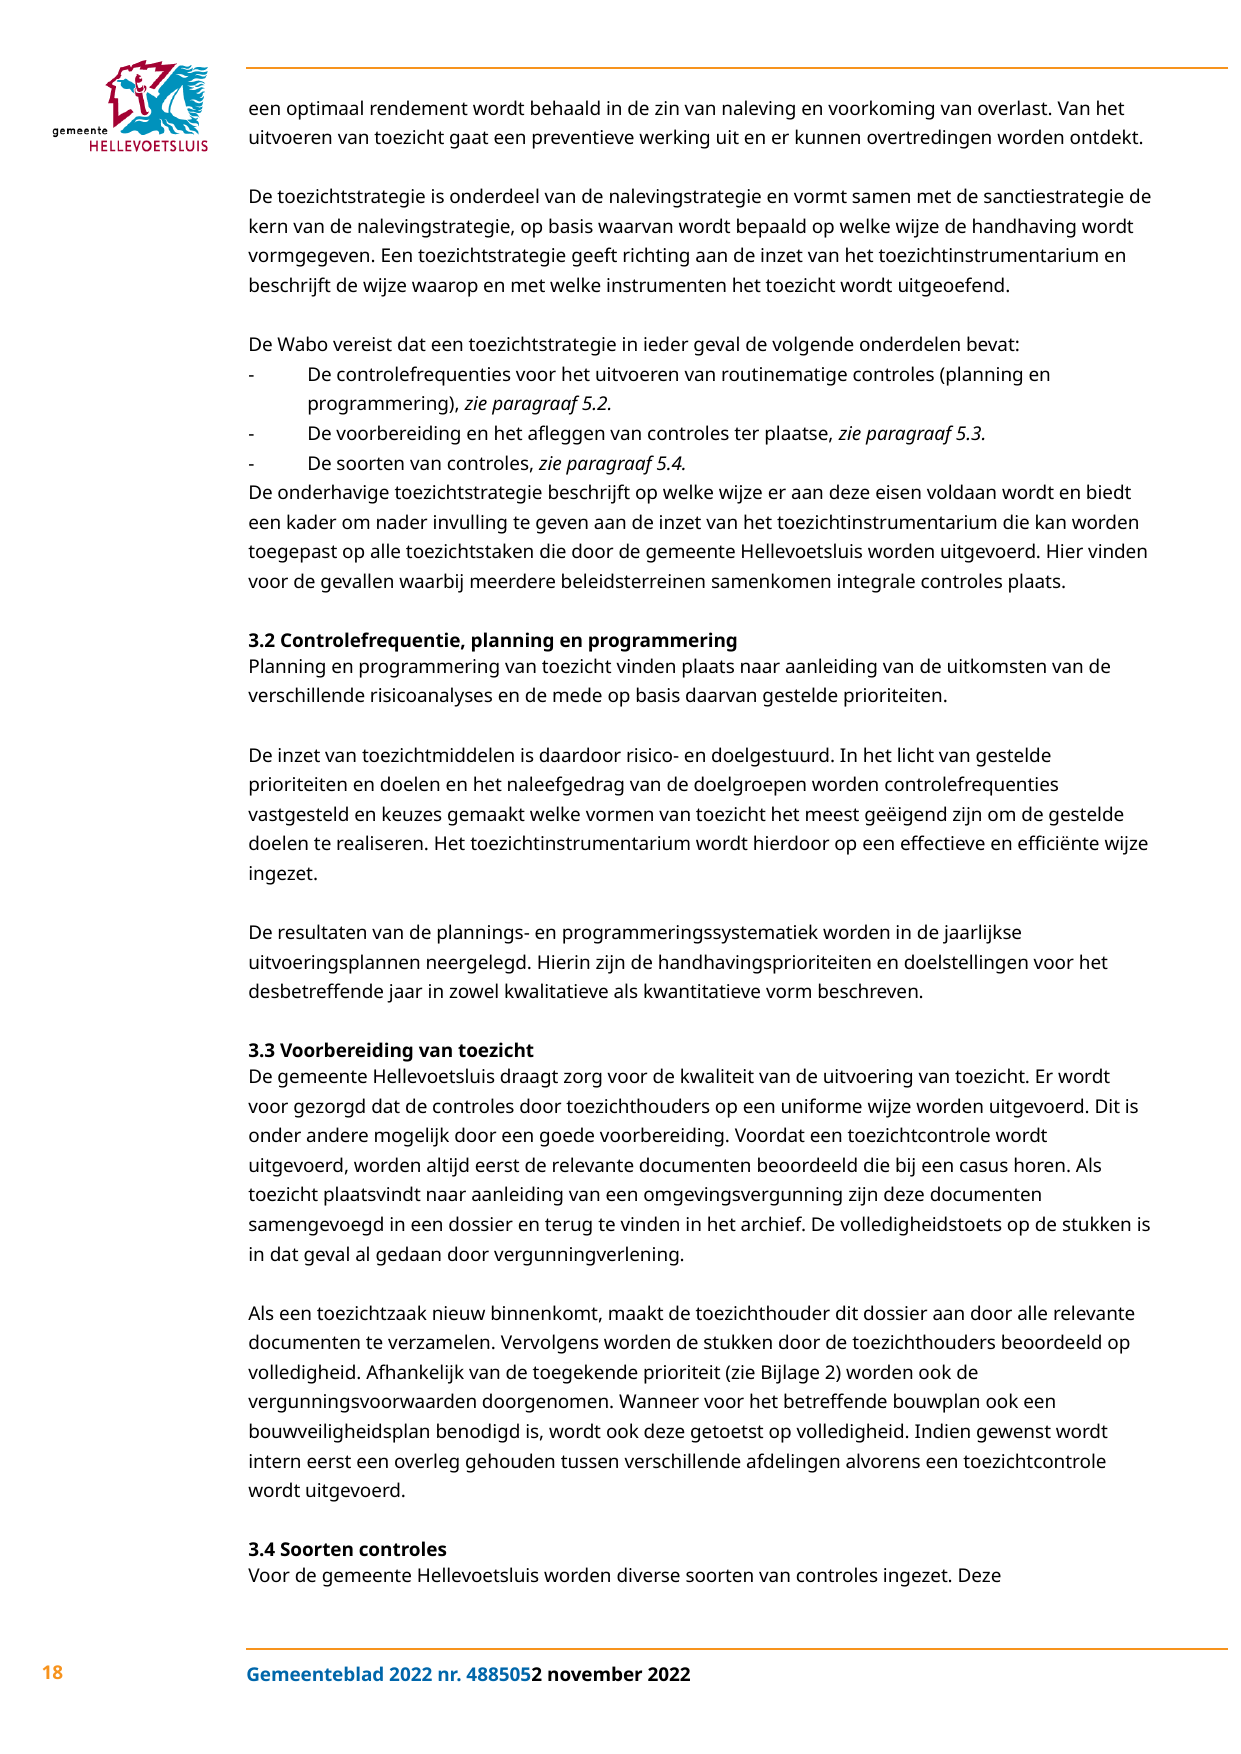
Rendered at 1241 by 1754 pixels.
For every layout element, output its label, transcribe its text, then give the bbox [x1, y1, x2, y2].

text De Wabo vereist dat een toezichtstrategie in ieder geval de volgende onderdelen bevat: [248, 331, 1152, 357]
text De resultaten van de plannings- en programmeringssystematiek worden in de jaarlijkse uitvoeringsplannen neergelegd. Hierin zijn de handhavingsprioriteiten en doelstellingen voor het desbetreffende jaar in zowel kwalitatieve als kwantitatieve vorm beschreven. [248, 919, 1152, 1004]
text een optimaal rendement wordt behaald in de zin van naleving en voorkoming van overlast. Van het uitvoeren van toezicht gaat een preventieve werking uit en er kunnen overtredingen worden ontdekt. [248, 95, 1152, 150]
list De voorbereiding en het afleggen van controles ter plaatse, zie paragraaf 5.3. [248, 420, 1152, 446]
list De soorten van controles, zie paragraaf 5.4. [248, 450, 1152, 476]
text De inzet van toezichtmiddelen is daardoor risico- en doelgestuurd. In het licht van gestelde prioriteiten en doelen en het naleefgedrag van de doelgroepen worden controlefrequenties vastgesteld en keuzes gemaakt welke vormen van toezicht het meest geëigend zijn om de gestelde doelen te realiseren. Het toezichtinstrumentarium wordt hierdoor op een effectieve en efficiënte wijze ingezet. [248, 742, 1152, 886]
text Planning en programmering van toezicht vinden plaats naar aanleiding van de uitkomsten van de verschillende risicoanalyses en de mede op basis daarvan gestelde prioriteiten. [248, 653, 1152, 708]
text De toezichtstrategie is onderdeel van de nalevingstrategie en vormt samen met de sanctiestrategie de kern van de nalevingstrategie, op basis waarvan wordt bepaald op welke wijze de handhaving wordt vormgegeven. Een toezichtstrategie geeft richting aan de inzet van het toezichtinstrumentarium en beschrijft de wijze waarop en met welke instrumenten het toezicht wordt uitgeoefend. [248, 183, 1152, 298]
text De onderhavige toezichtstrategie beschrijft op welke wijze er aan deze eisen voldaan wordt en biedt een kader om nader invulling te geven aan de inzet van het toezichtinstrumentarium die kan worden toegepast op alle toezichtstaken die door de gemeente Hellevoetsluis worden uitgevoerd. Hier vinden voor de gevallen waarbij meerdere beleidsterreinen samenkomen integrale controles plaats. [248, 479, 1152, 594]
text Als een toezichtzaak nieuw binnenkomt, maakt de toezichthouder dit dossier aan door alle relevante documenten te verzamelen. Vervolgens worden de stukken door de toezichthouders beoordeeld op volledigheid. Afhankelijk van de toegekende prioriteit (zie Bijlage 2) worden ook de vergunningsvoorwaarden doorgenomen. Wanneer voor het betreffende bouwplan ook een bouwveiligheidsplan benodigd is, wordt ook deze getoetst op volledigheid. Indien gewenst wordt intern eerst een overleg gehouden tussen verschillende afdelingen alvorens een toezichtcontrole wordt uitgevoerd. [248, 1300, 1152, 1503]
list De controlefrequenties voor het uitvoeren van routinematige controles (planning en programmering), zie paragraaf 5.2. [248, 361, 1152, 416]
text De gemeente Hellevoetsluis draagt zorg voor de kwaliteit van de uitvoering van toezicht. Er wordt voor gezorgd dat de controles door toezichthouders op een uniforme wijze worden uitgevoerd. Dit is onder andere mogelijk door een goede voorbereiding. Voordat een toezichtcontrole wordt uitgevoerd, worden altijd eerst de relevante documenten beoordeeld die bij een casus horen. Als toezicht plaatsvindt naar aanleiding van een omgevingsvergunning zijn deze documenten samengevoegd in een dossier en terug te vinden in het archief. De volledigheidstoets op de stukken is in dat geval al gedaan door vergunningverlening. [248, 1063, 1152, 1267]
text 3.4 Soorten controles [248, 1537, 1152, 1562]
picture [41, 47, 231, 172]
text Voor de gemeente Hellevoetsluis worden diverse soorten van controles ingezet. Deze [248, 1562, 1152, 1588]
text 3.3 Voorbereiding van toezicht [248, 1038, 1152, 1063]
text 3.2 Controlefrequentie, planning en programmering [248, 627, 1152, 653]
